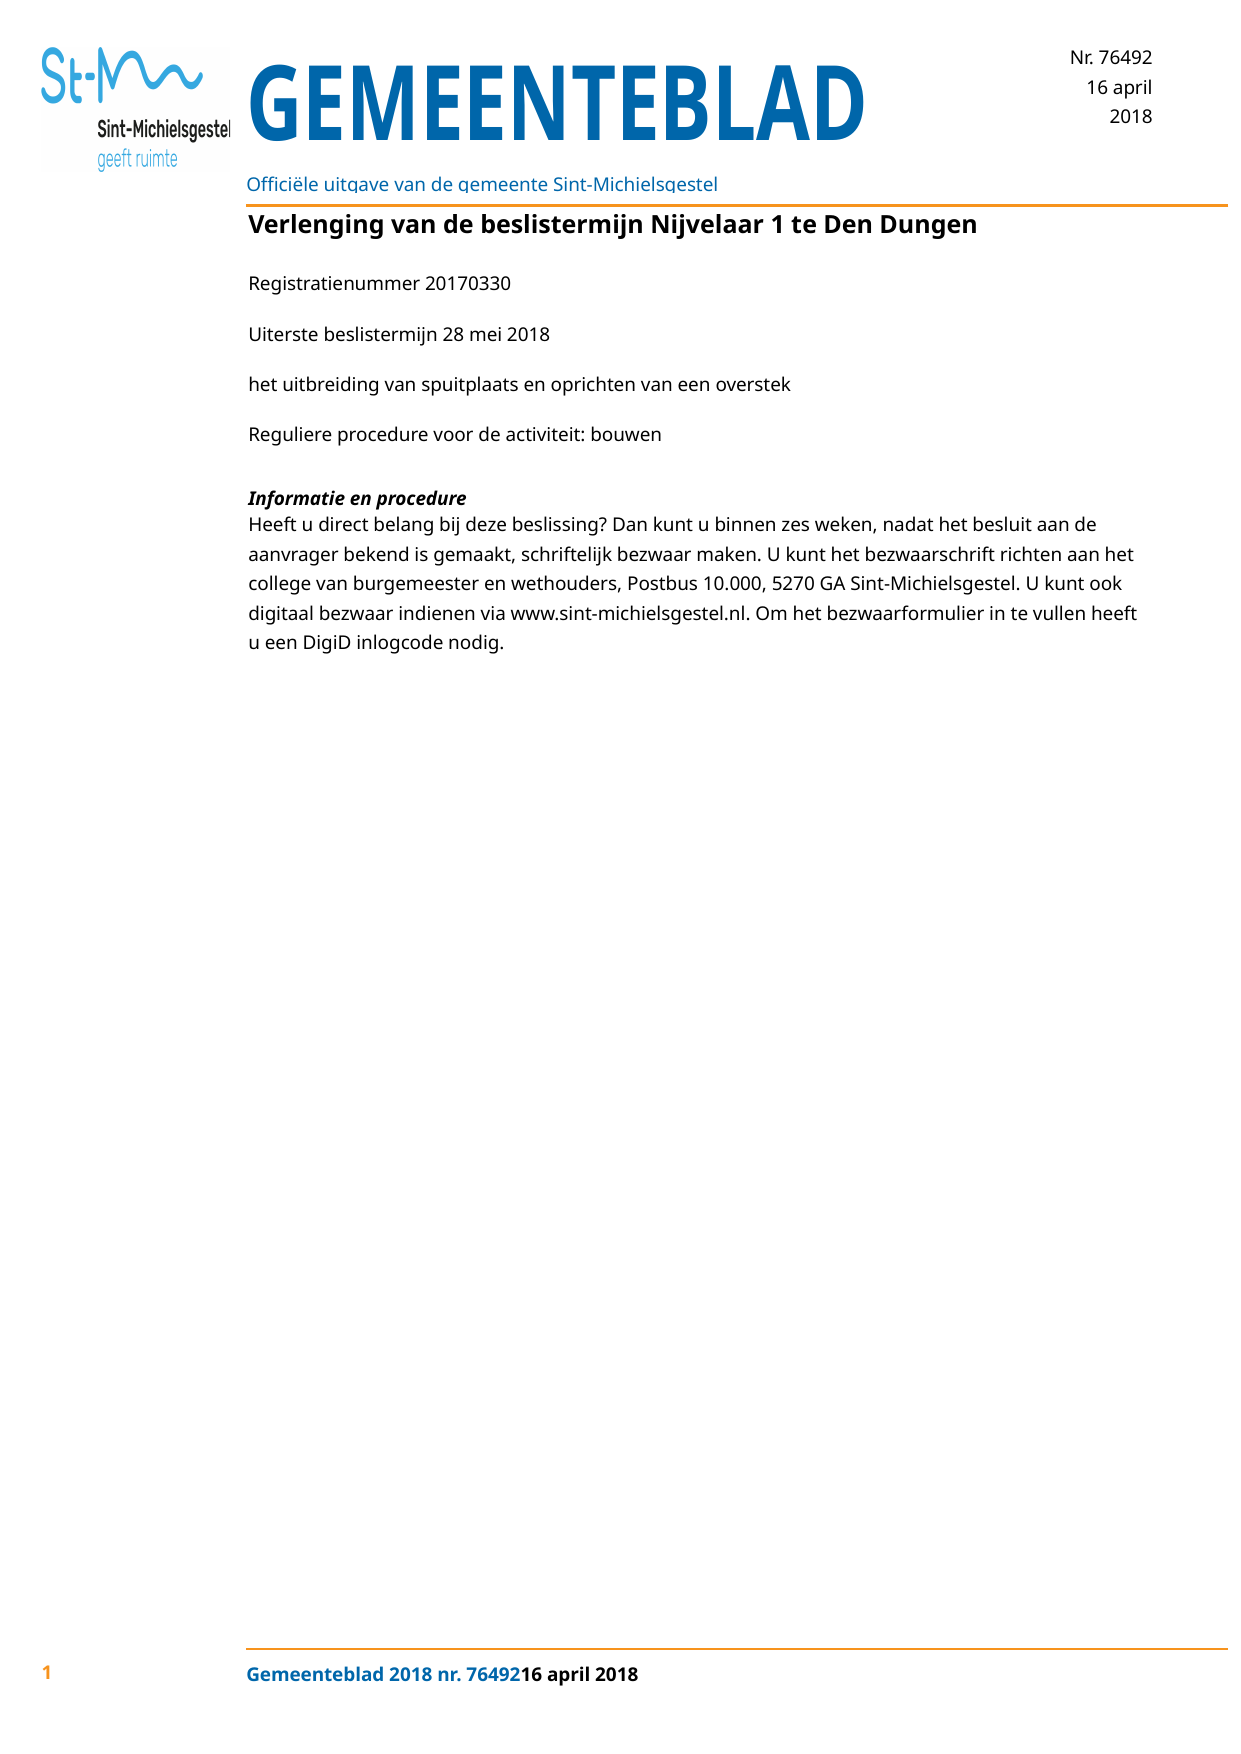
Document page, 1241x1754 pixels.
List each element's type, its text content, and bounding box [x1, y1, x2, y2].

picture [41, 47, 231, 172]
text Uiterste beslistermijn 28 mei 2018 [248, 321, 1152, 346]
text Verlenging van de beslistermijn Nijvelaar 1 te Den Dungen [248, 207, 1152, 241]
text Reguliere procedure voor de activiteit: bouwen [248, 422, 1152, 447]
text het uitbreiding van spuitplaats en oprichten van een overstek [248, 371, 1152, 397]
text Informatie en procedure [248, 486, 1152, 511]
text Registratienummer 20170330 [248, 270, 1152, 296]
text Heeft u direct belang bij deze beslissing? Dan kunt u binnen zes weken, nadat het besluit aan de aanvrager bekend is gemaakt, schriftelijk bezwaar maken. U kunt het bezwaarschrift richten aan het college van burgemeester en wethouders, Postbus 10.000, 5270 GA Sint-Michielsgestel. U kunt ook digitaal bezwaar indienen via www.sint-michielsgestel.nl. Om het bezwaarformulier in te vullen heeft u een DigiD inlogcode nodig. [248, 511, 1152, 655]
